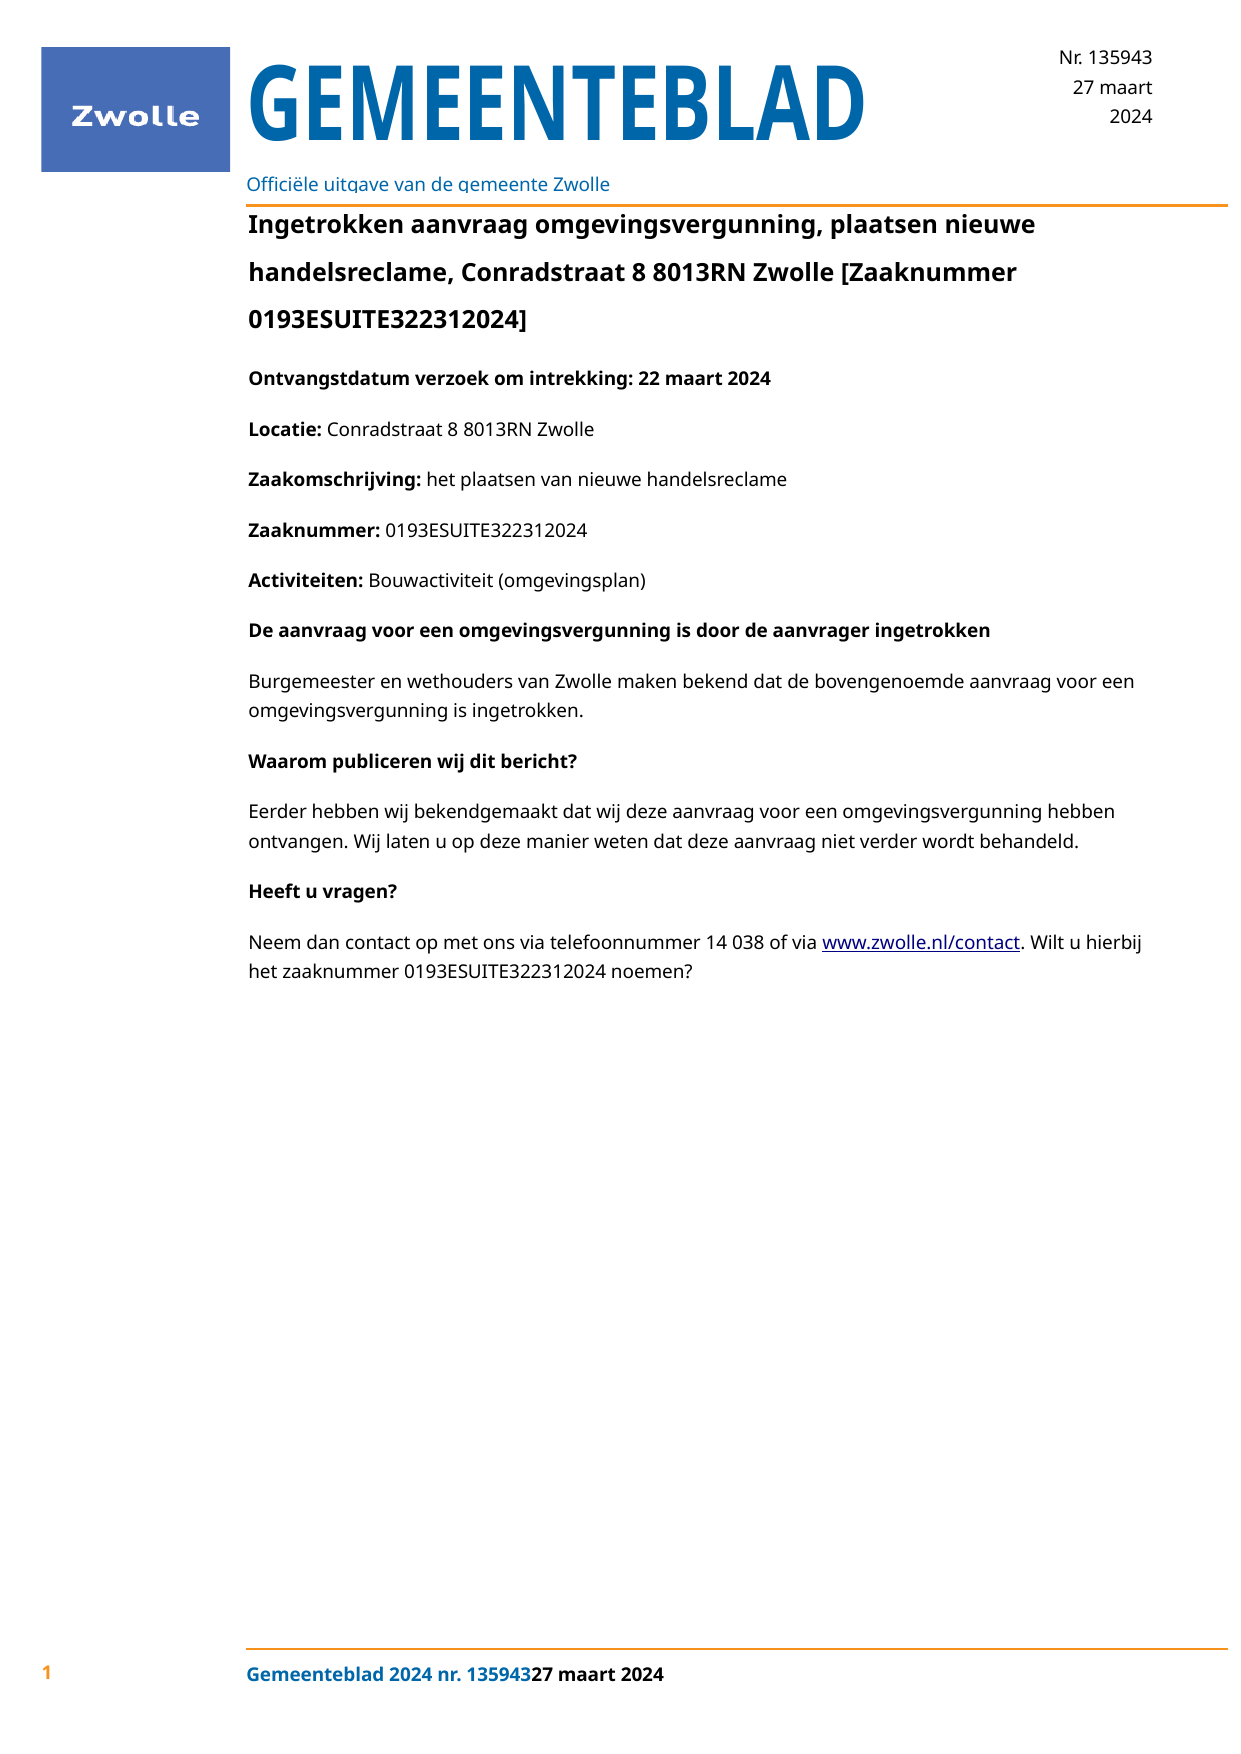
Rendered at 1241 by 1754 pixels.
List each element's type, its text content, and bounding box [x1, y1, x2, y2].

text Ingetrokken aanvraag omgevingsvergunning, plaatsen nieuwe handelsreclame, Conradstraat 8 8013RN Zwolle [Zaaknummer 0193ESUITE322312024] [248, 207, 1152, 336]
text Zaakomschrijving: het plaatsen van nieuwe handelsreclame [248, 466, 1152, 492]
text Zaaknummer: 0193ESUITE322312024 [248, 517, 1152, 542]
picture [41, 47, 231, 172]
text De aanvraag voor een omgevingsvergunning is door de aanvrager ingetrokken [248, 618, 1152, 643]
text Locatie: Conradstraat 8 8013RN Zwolle [248, 416, 1152, 442]
text Neem dan contact op met ons via telefoonnummer 14 038 of via www.zwolle.nl/contact. Wilt u hierbij het zaaknummer 0193ESUITE322312024 noemen? [248, 929, 1152, 984]
text Waarom publiceren wij dit bericht? [248, 748, 1152, 774]
text Heeft u vragen? [248, 878, 1152, 904]
text Burgemeester en wethouders van Zwolle maken bekend dat de bovengenoemde aanvraag voor een omgevingsvergunning is ingetrokken. [248, 668, 1152, 723]
text Activiteiten: Bouwactiviteit (omgevingsplan) [248, 567, 1152, 593]
text Ontvangstdatum verzoek om intrekking: 22 maart 2024 [248, 366, 1152, 391]
text Eerder hebben wij bekendgemaakt dat wij deze aanvraag voor een omgevingsvergunning hebben ontvangen. Wij laten u op deze manier weten dat deze aanvraag niet verder wordt behandeld. [248, 798, 1152, 854]
